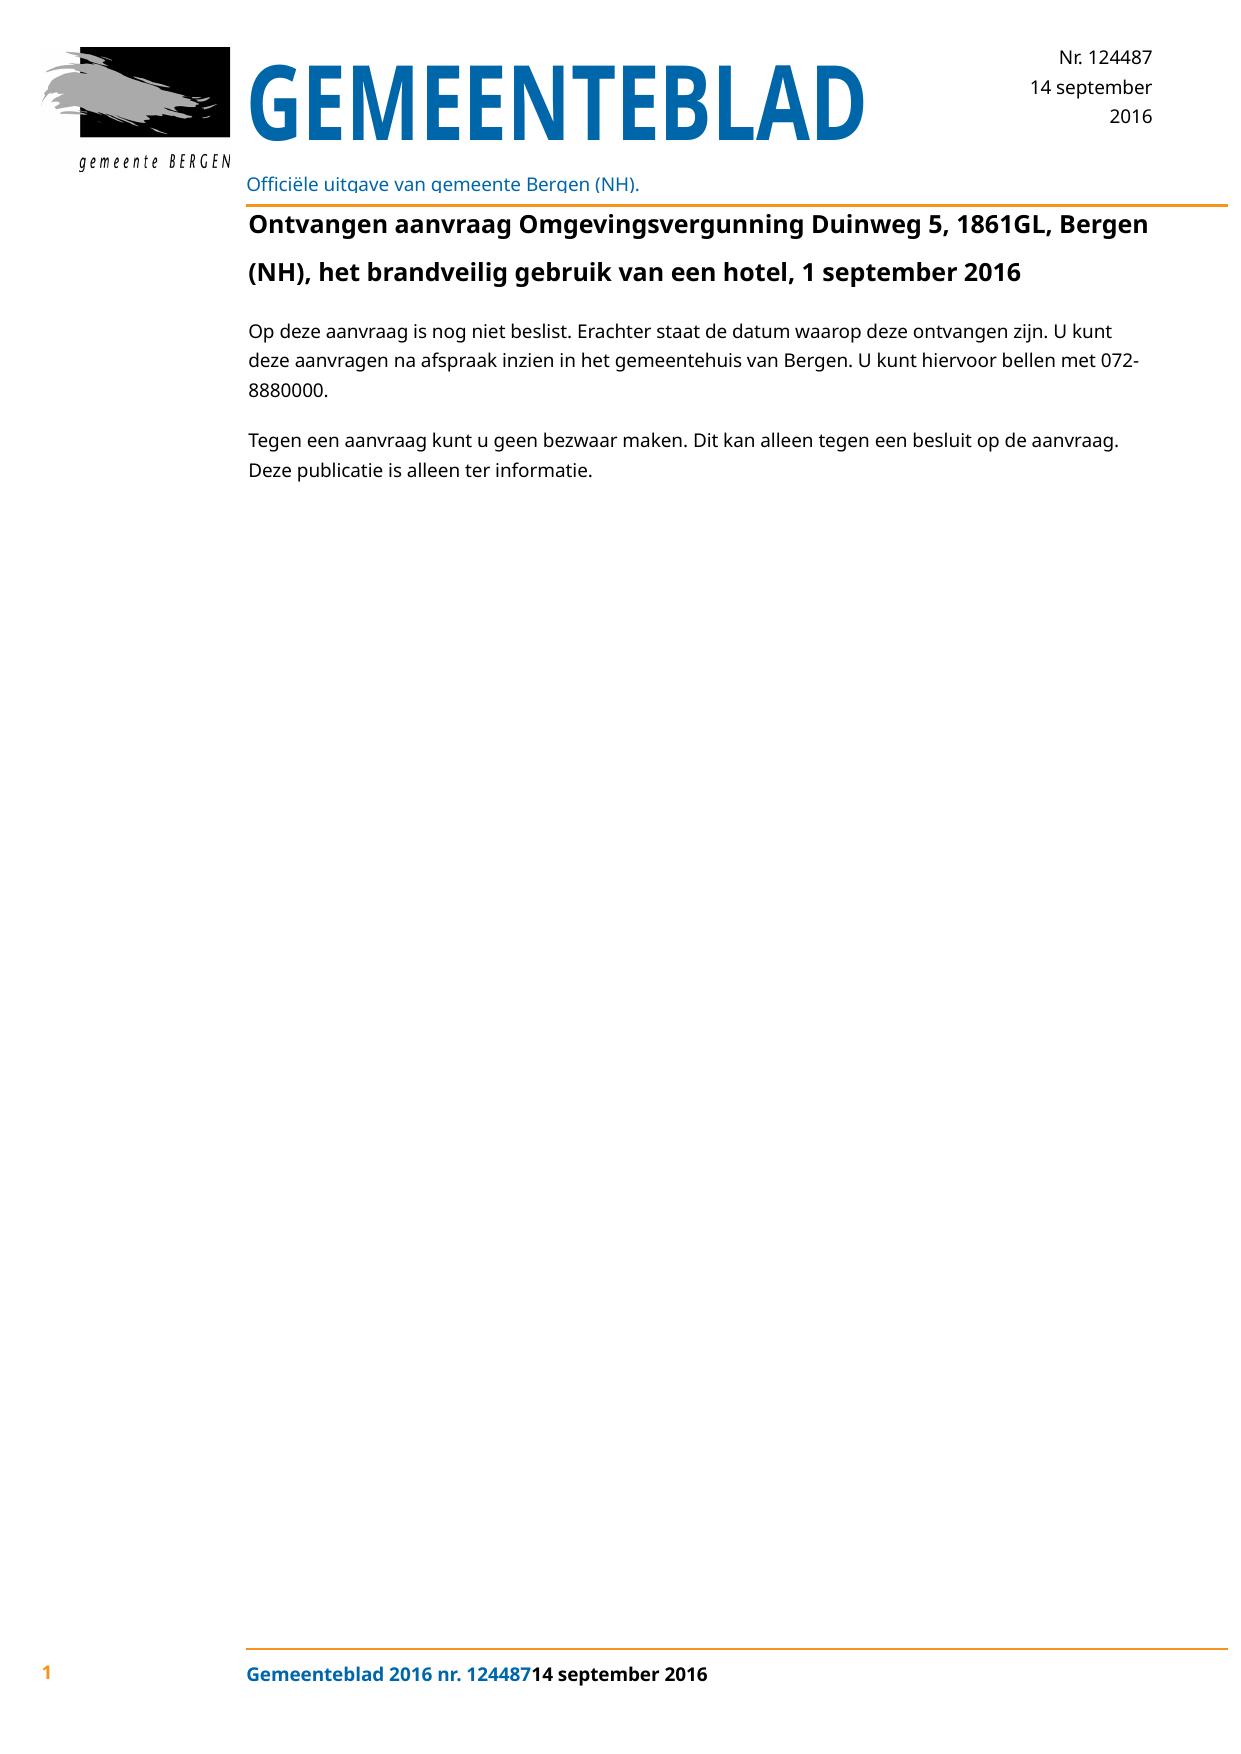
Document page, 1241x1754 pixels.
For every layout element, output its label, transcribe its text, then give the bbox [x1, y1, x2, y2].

text Tegen een aanvraag kunt u geen bezwaar maken. Dit kan alleen tegen een besluit op de aanvraag. Deze publicatie is alleen ter informatie. [248, 427, 1152, 483]
picture [41, 47, 231, 172]
text Op deze aanvraag is nog niet beslist. Erachter staat de datum waarop deze ontvangen zijn. U kunt deze aanvragen na afspraak inzien in het gemeentehuis van Bergen. U kunt hiervoor bellen met 072-8880000. [248, 318, 1152, 403]
text Ontvangen aanvraag Omgevingsvergunning Duinweg 5, 1861GL, Bergen (NH), het brandveilig gebruik van een hotel, 1 september 2016 [248, 207, 1152, 288]
